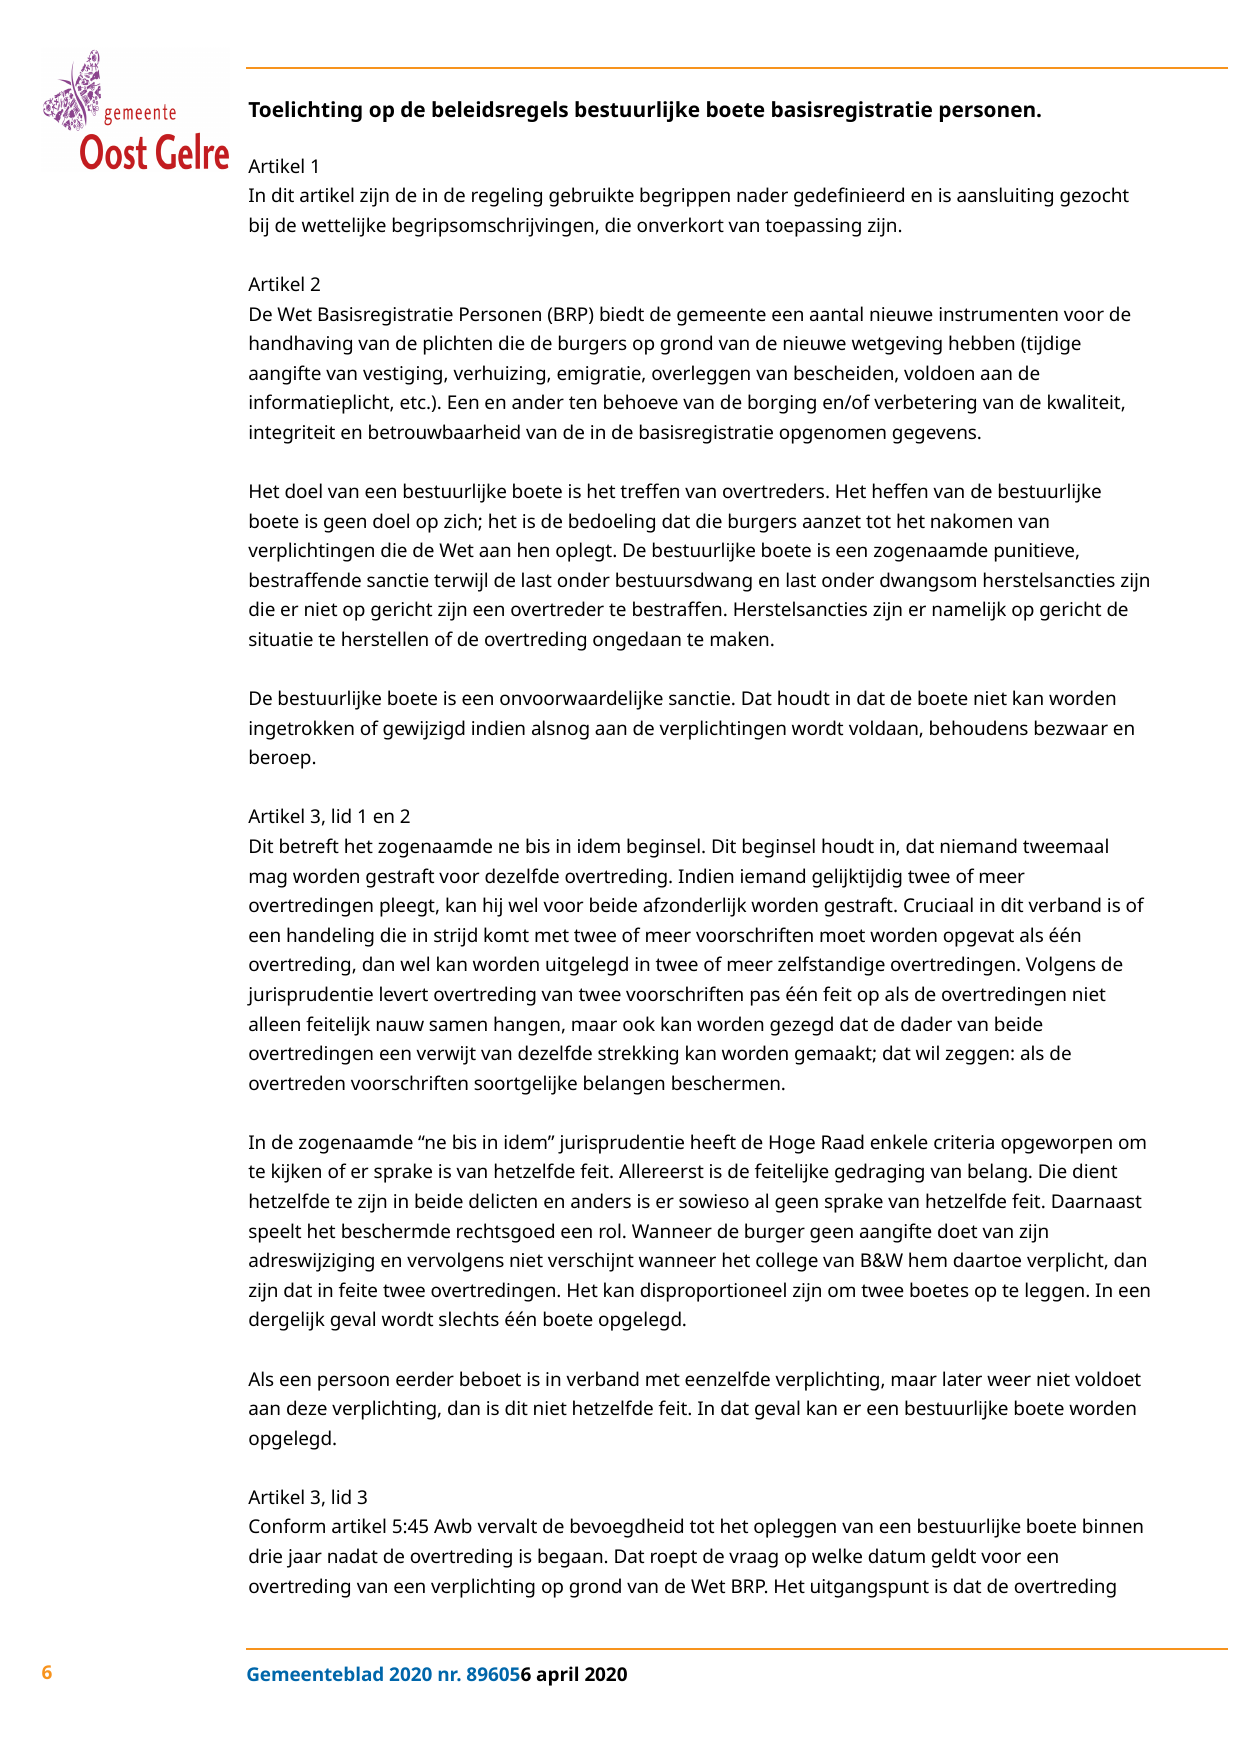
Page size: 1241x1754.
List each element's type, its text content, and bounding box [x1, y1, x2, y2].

text De Wet Basisregistratie Personen (BRP) biedt de gemeente een aantal nieuwe instrumenten voor de handhaving van de plichten die de burgers op grond van de nieuwe wetgeving hebben (tijdige aangifte van vestiging, verhuizing, emigratie, overleggen van bescheiden, voldoen aan de informatieplicht, etc.). Een en ander ten behoeve van de borging en/of verbetering van de kwaliteit, integriteit en betrouwbaarheid van de in de basisregistratie opgenomen gegevens. [248, 301, 1152, 445]
text Toelichting op de beleidsregels bestuurlijke boete basisregistratie personen. [248, 95, 1152, 123]
text Dit betreft het zogenaamde ne bis in idem beginsel. Dit beginsel houdt in, dat niemand tweemaal mag worden gestraft voor dezelfde overtreding. Indien iemand gelijktijdig twee of meer overtredingen pleegt, kan hij wel voor beide afzonderlijk worden gestraft. Cruciaal in dit verband is of een handeling die in strijd komt met twee of meer voorschriften moet worden opgevat als één overtreding, dan wel kan worden uitgelegd in twee of meer zelfstandige overtredingen. Volgens de jurisprudentie levert overtreding van twee voorschriften pas één feit op als de overtredingen niet alleen feitelijk nauw samen hangen, maar ook kan worden gezegd dat de dader van beide overtredingen een verwijt van dezelfde strekking kan worden gemaakt; dat wil zeggen: als de overtreden voorschriften soortgelijke belangen beschermen. [248, 833, 1152, 1096]
text Als een persoon eerder beboet is in verband met eenzelfde verplichting, maar later weer niet voldoet aan deze verplichting, dan is dit niet hetzelfde feit. In dat geval kan er een bestuurlijke boete worden opgelegd. [248, 1366, 1152, 1451]
text Artikel 2 [248, 271, 1152, 297]
text Artikel 3, lid 1 en 2 [248, 804, 1152, 829]
text Artikel 1 [248, 153, 1152, 179]
text In dit artikel zijn de in de regeling gebruikte begrippen nader gedefinieerd en is aansluiting gezocht bij de wettelijke begripsomschrijvingen, die onverkort van toepassing zijn. [248, 182, 1152, 238]
text Artikel 3, lid 3 [248, 1484, 1152, 1510]
picture [41, 47, 231, 172]
text In de zogenaamde “ne bis in idem” jurisprudentie heeft de Hoge Raad enkele criteria opgeworpen om te kijken of er sprake is van hetzelfde feit. Allereerst is de feitelijke gedraging van belang. Die dient hetzelfde te zijn in beide delicten en anders is er sowieso al geen sprake van hetzelfde feit. Daarnaast speelt het beschermde rechtsgoed een rol. Wanneer de burger geen aangifte doet van zijn adreswijziging en vervolgens niet verschijnt wanneer het college van B&W hem daartoe verplicht, dan zijn dat in feite twee overtredingen. Het kan disproportioneel zijn om twee boetes op te leggen. In een dergelijk geval wordt slechts één boete opgelegd. [248, 1129, 1152, 1332]
text De bestuurlijke boete is een onvoorwaardelijke sanctie. Dat houdt in dat de boete niet kan worden ingetrokken of gewijzigd indien alsnog aan de verplichtingen wordt voldaan, behoudens bezwaar en beroep. [248, 685, 1152, 770]
text Conform artikel 5:45 Awb vervalt de bevoegdheid tot het opleggen van een bestuurlijke boete binnen drie jaar nadat de overtreding is begaan. Dat roept de vraag op welke datum geldt voor een overtreding van een verplichting op grond van de Wet BRP. Het uitgangspunt is dat de overtreding [248, 1514, 1152, 1599]
text Het doel van een bestuurlijke boete is het treffen van overtreders. Het heffen van de bestuurlijke boete is geen doel op zich; het is de bedoeling dat die burgers aanzet tot het nakomen van verplichtingen die de Wet aan hen oplegt. De bestuurlijke boete is een zogenaamde punitieve, bestraffende sanctie terwijl de last onder bestuursdwang en last onder dwangsom herstelsancties zijn die er niet op gericht zijn een overtreder te bestraffen. Herstelsancties zijn er namelijk op gericht de situatie te herstellen of de overtreding ongedaan te maken. [248, 478, 1152, 652]
